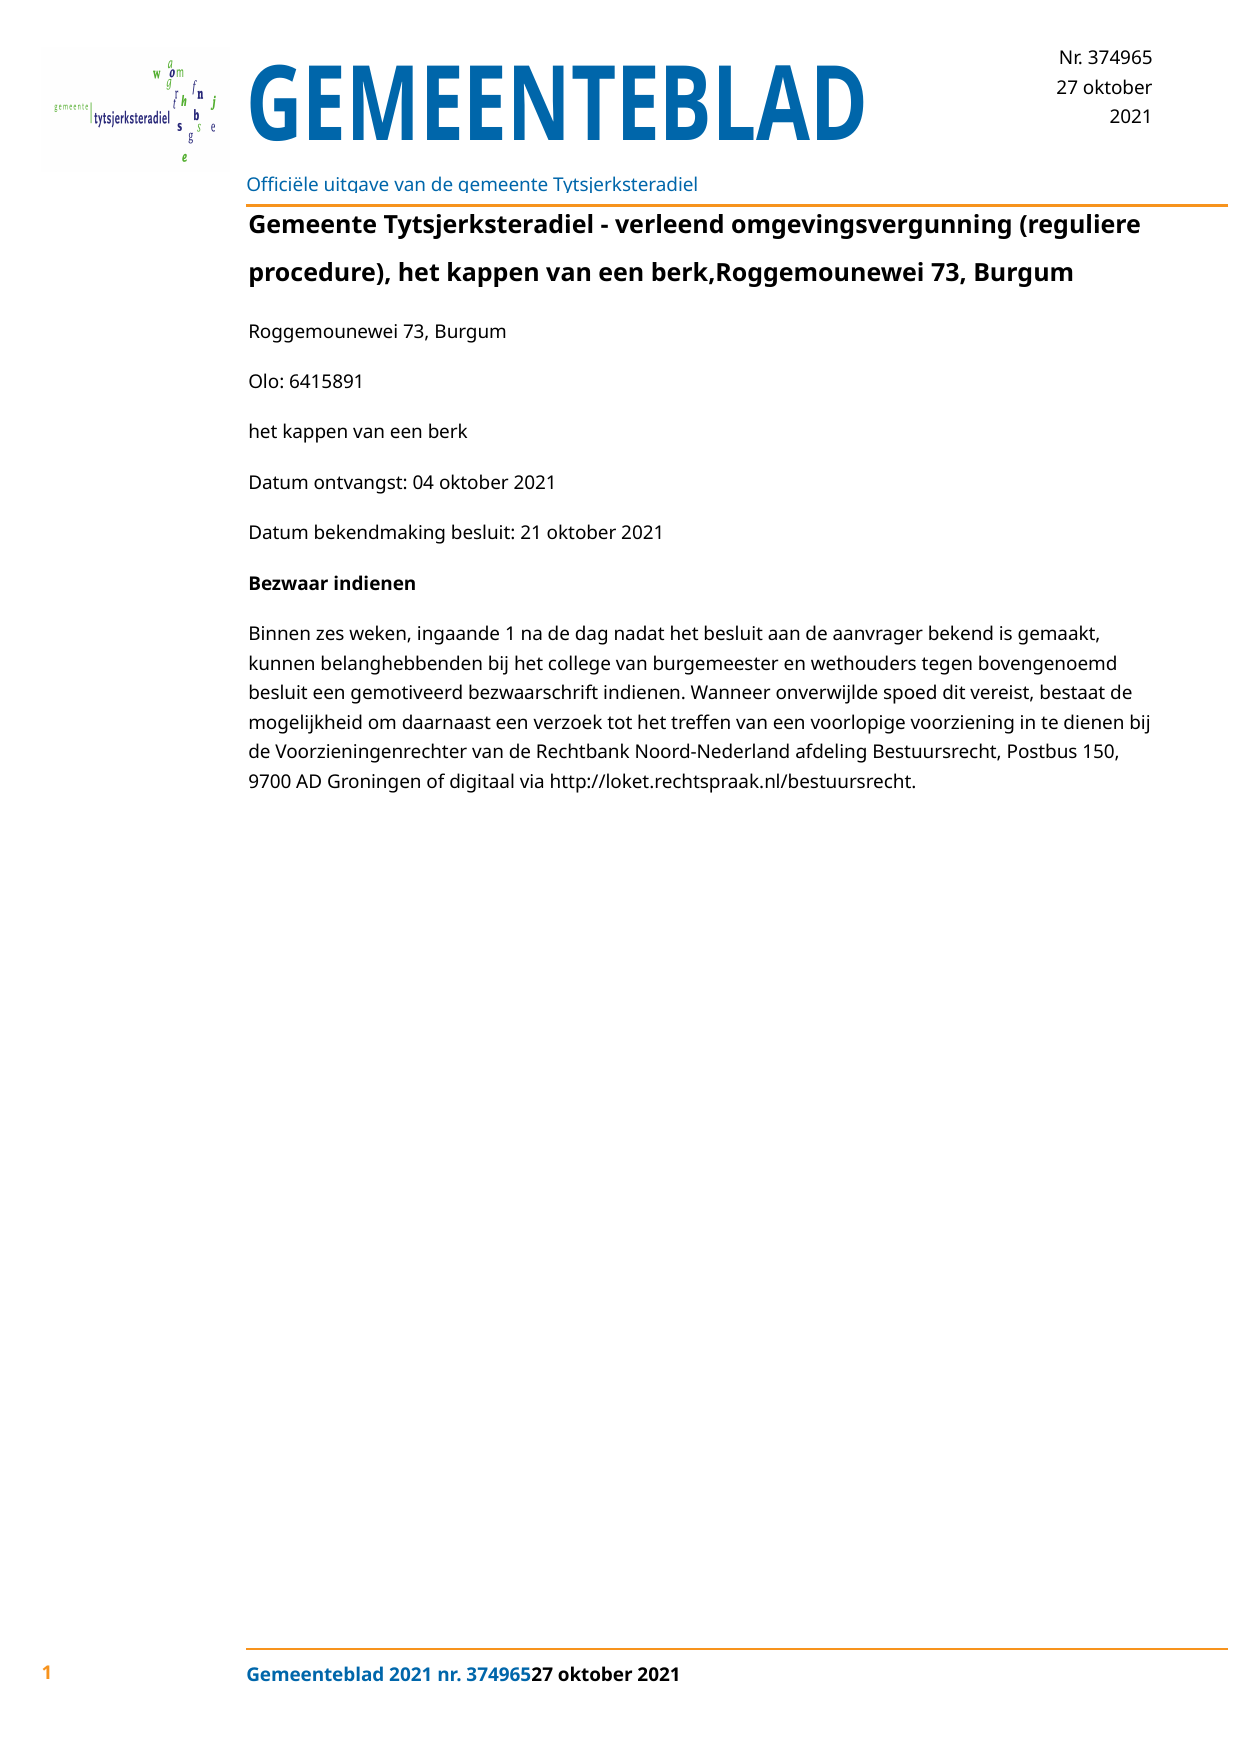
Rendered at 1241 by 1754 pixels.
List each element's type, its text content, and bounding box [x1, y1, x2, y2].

text Roggemounewei 73, Burgum [248, 318, 1152, 344]
text Datum ontvangst: 04 oktober 2021 [248, 469, 1152, 495]
text Datum bekendmaking besluit: 21 oktober 2021 [248, 519, 1152, 545]
text het kappen van een berk [248, 419, 1152, 444]
picture [41, 47, 231, 172]
text Binnen zes weken, ingaande 1 na de dag nadat het besluit aan de aanvrager bekend is gemaakt, kunnen belanghebbenden bij het college van burgemeester en wethouders tegen bovengenoemd besluit een gemotiveerd bezwaarschrift indienen. Wanneer onverwijlde spoed dit vereist, bestaat de mogelijkheid om daarnaast een verzoek tot het treffen van een voorlopige voorziening in te dienen bij de Voorzieningenrechter van de Rechtbank Noord-Nederland afdeling Bestuursrecht, Postbus 150, 9700 AD Groningen of digitaal via http://loket.rechtspraak.nl/bestuursrecht. [248, 620, 1152, 794]
text Bezwaar indienen [248, 570, 1152, 596]
text Olo: 6415891 [248, 368, 1152, 394]
text Gemeente Tytsjerksteradiel - verleend omgevingsvergunning (reguliere procedure), het kappen van een berk,Roggemounewei 73, Burgum [248, 207, 1152, 288]
